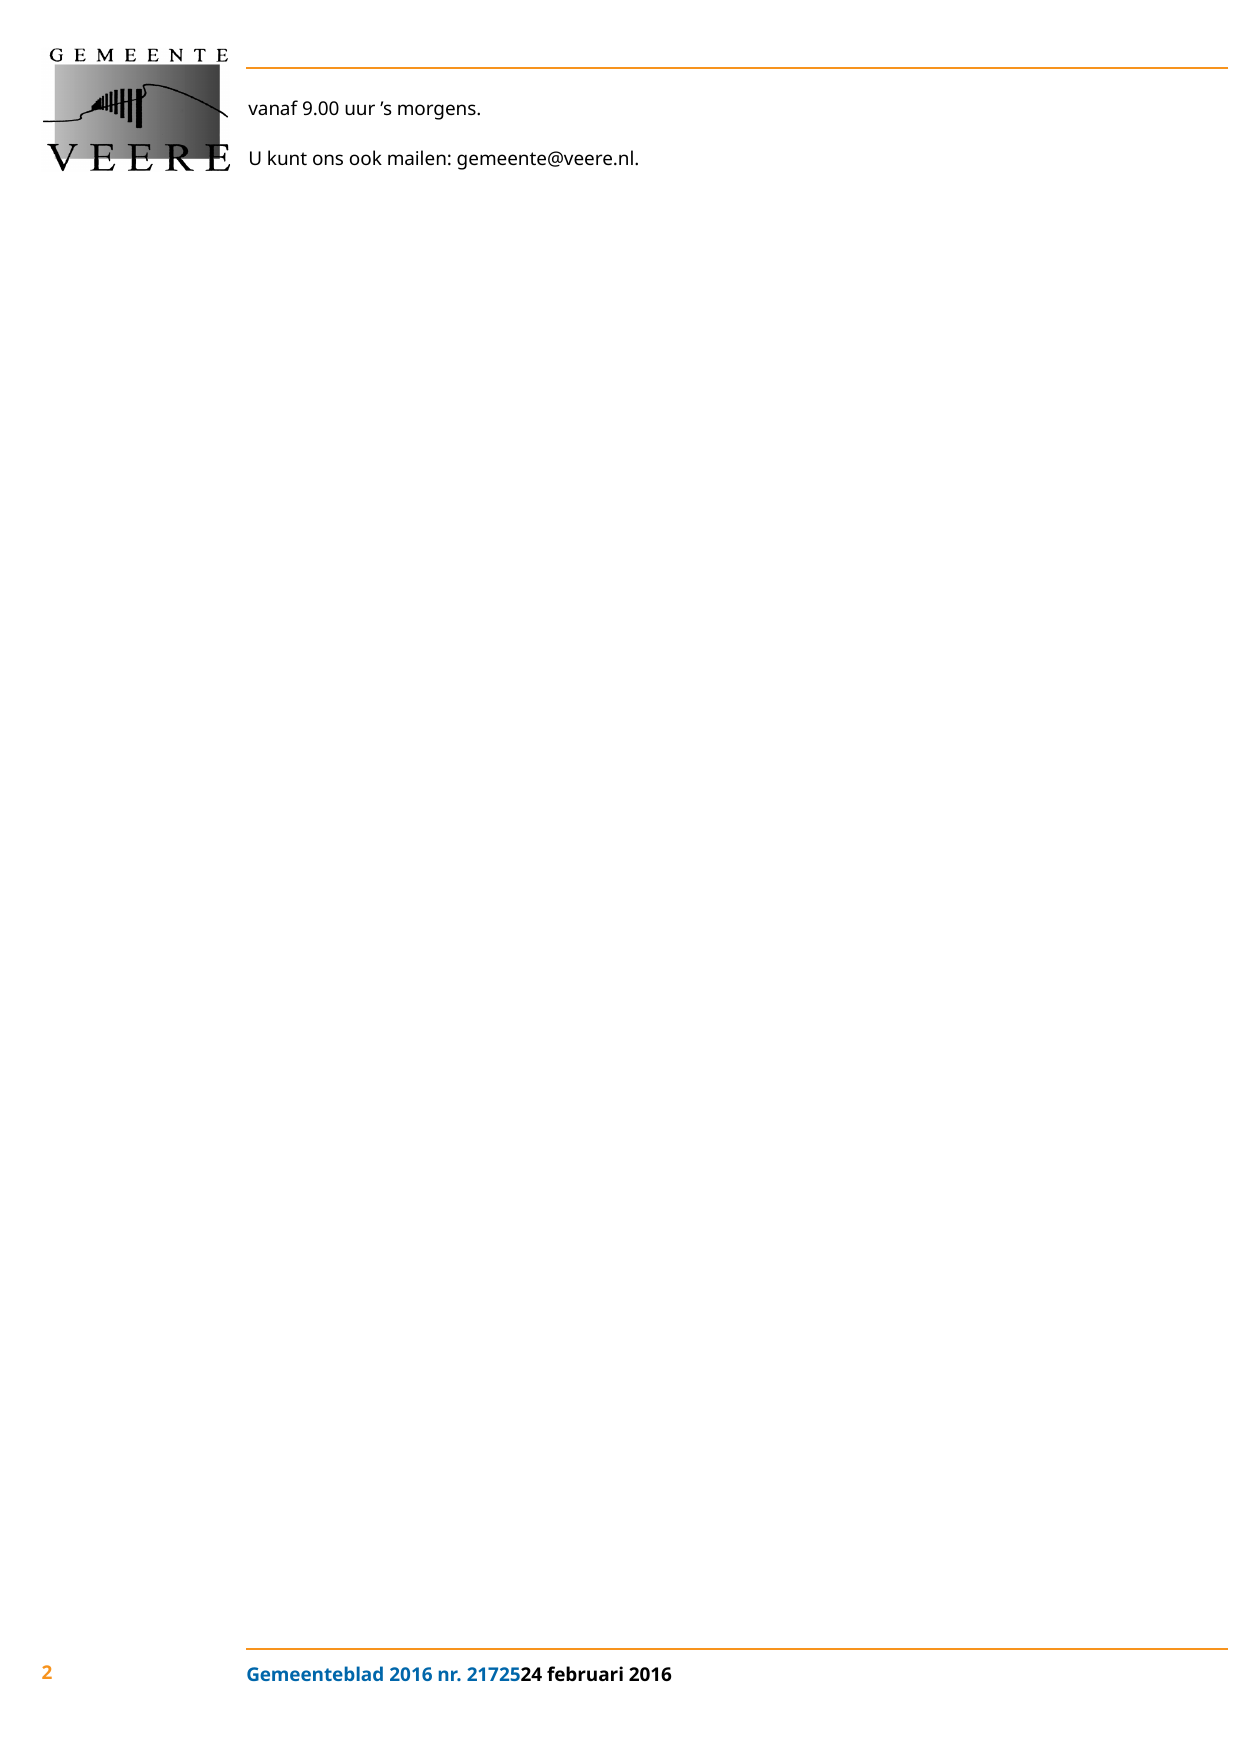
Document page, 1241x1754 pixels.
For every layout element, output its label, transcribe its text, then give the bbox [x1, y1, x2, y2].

text U kunt ons ook mailen: gemeente@veere.nl. [248, 145, 1152, 171]
text vanaf 9.00 uur ’s morgens. [248, 95, 1152, 121]
picture [41, 47, 231, 172]
